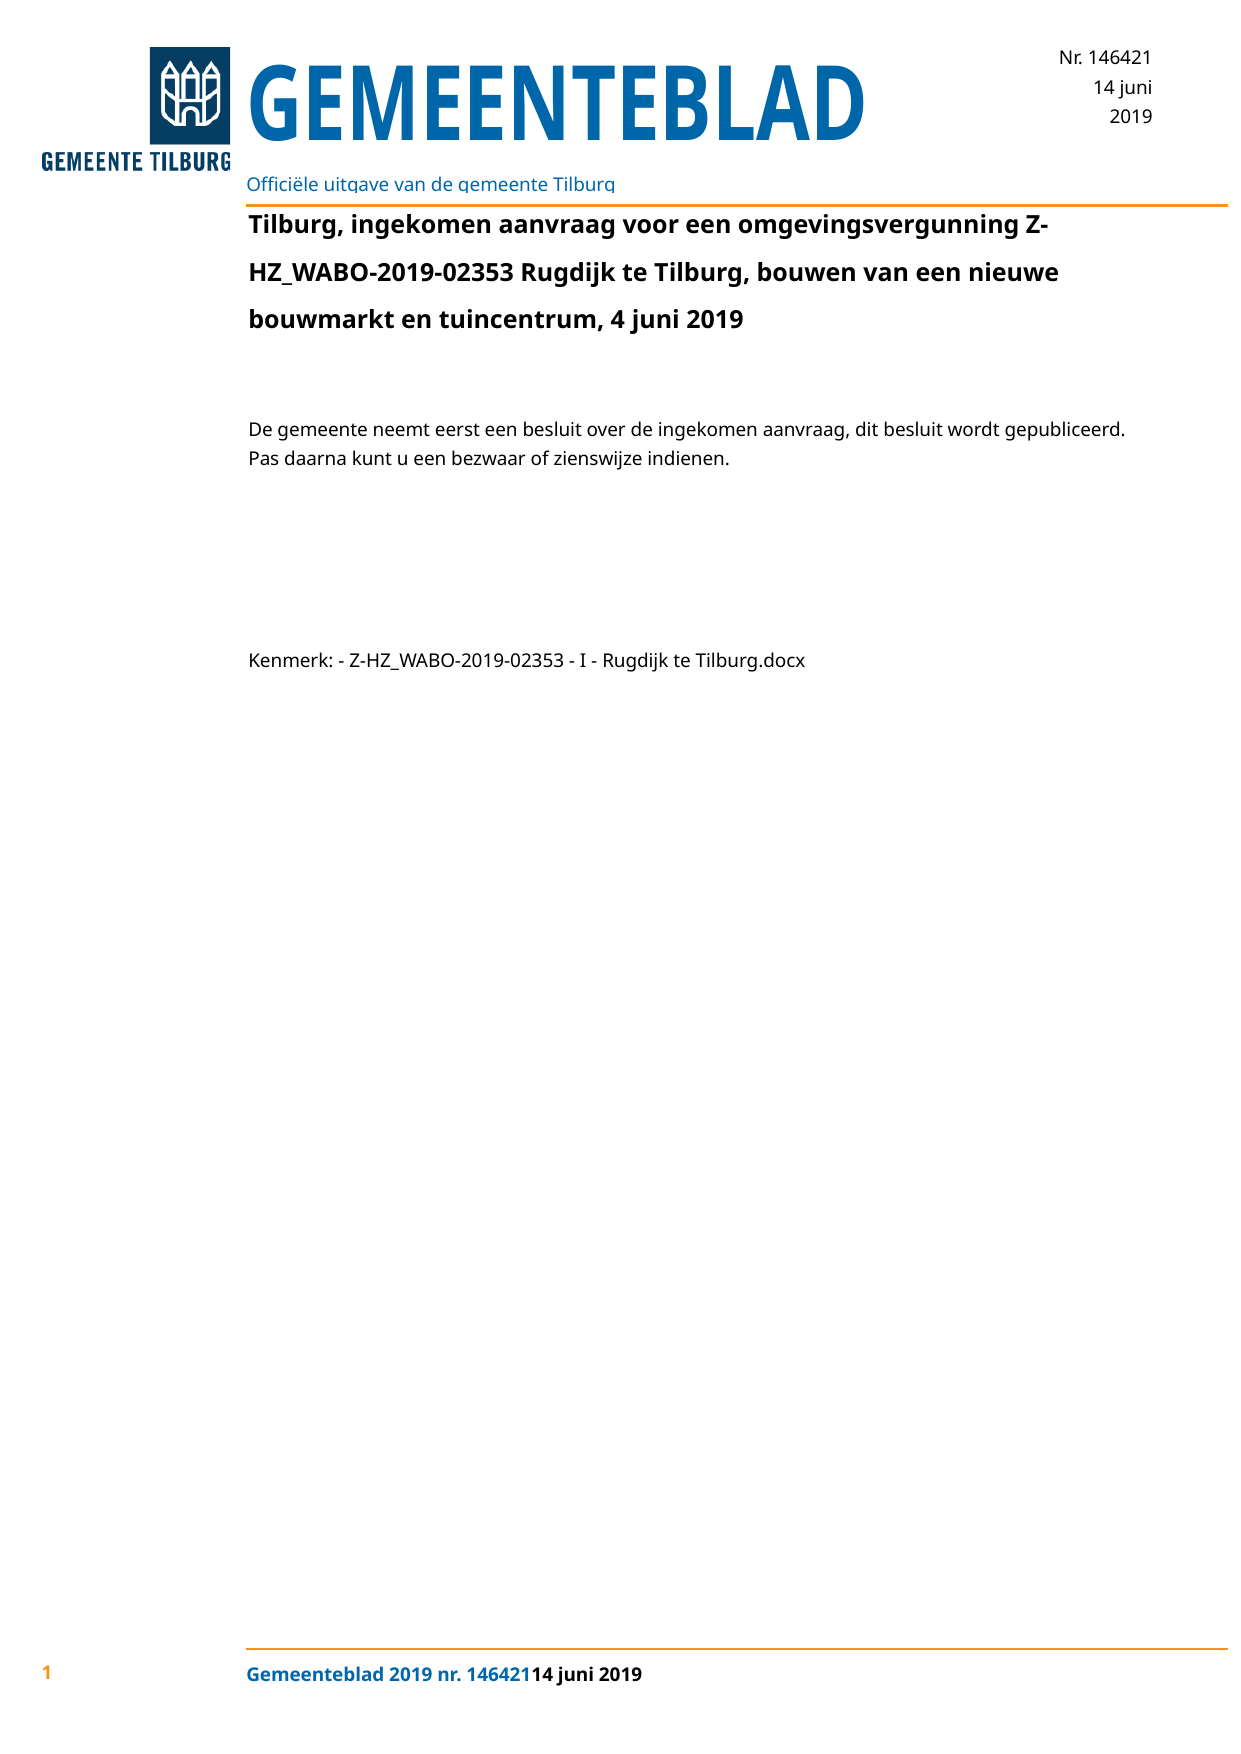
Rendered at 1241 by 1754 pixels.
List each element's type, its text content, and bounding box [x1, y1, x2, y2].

text Kenmerk: - Z-HZ_WABO-2019-02353 - I - Rugdijk te Tilburg.docx [248, 647, 1152, 673]
text De gemeente neemt eerst een besluit over de ingekomen aanvraag, dit besluit wordt gepubliceerd. Pas daarna kunt u een bezwaar of zienswijze indienen. [248, 416, 1152, 471]
text Tilburg, ingekomen aanvraag voor een omgevingsvergunning Z-HZ_WABO-2019-02353 Rugdijk te Tilburg, bouwen van een nieuwe bouwmarkt en tuincentrum, 4 juni 2019 [248, 207, 1152, 336]
picture [41, 47, 231, 172]
